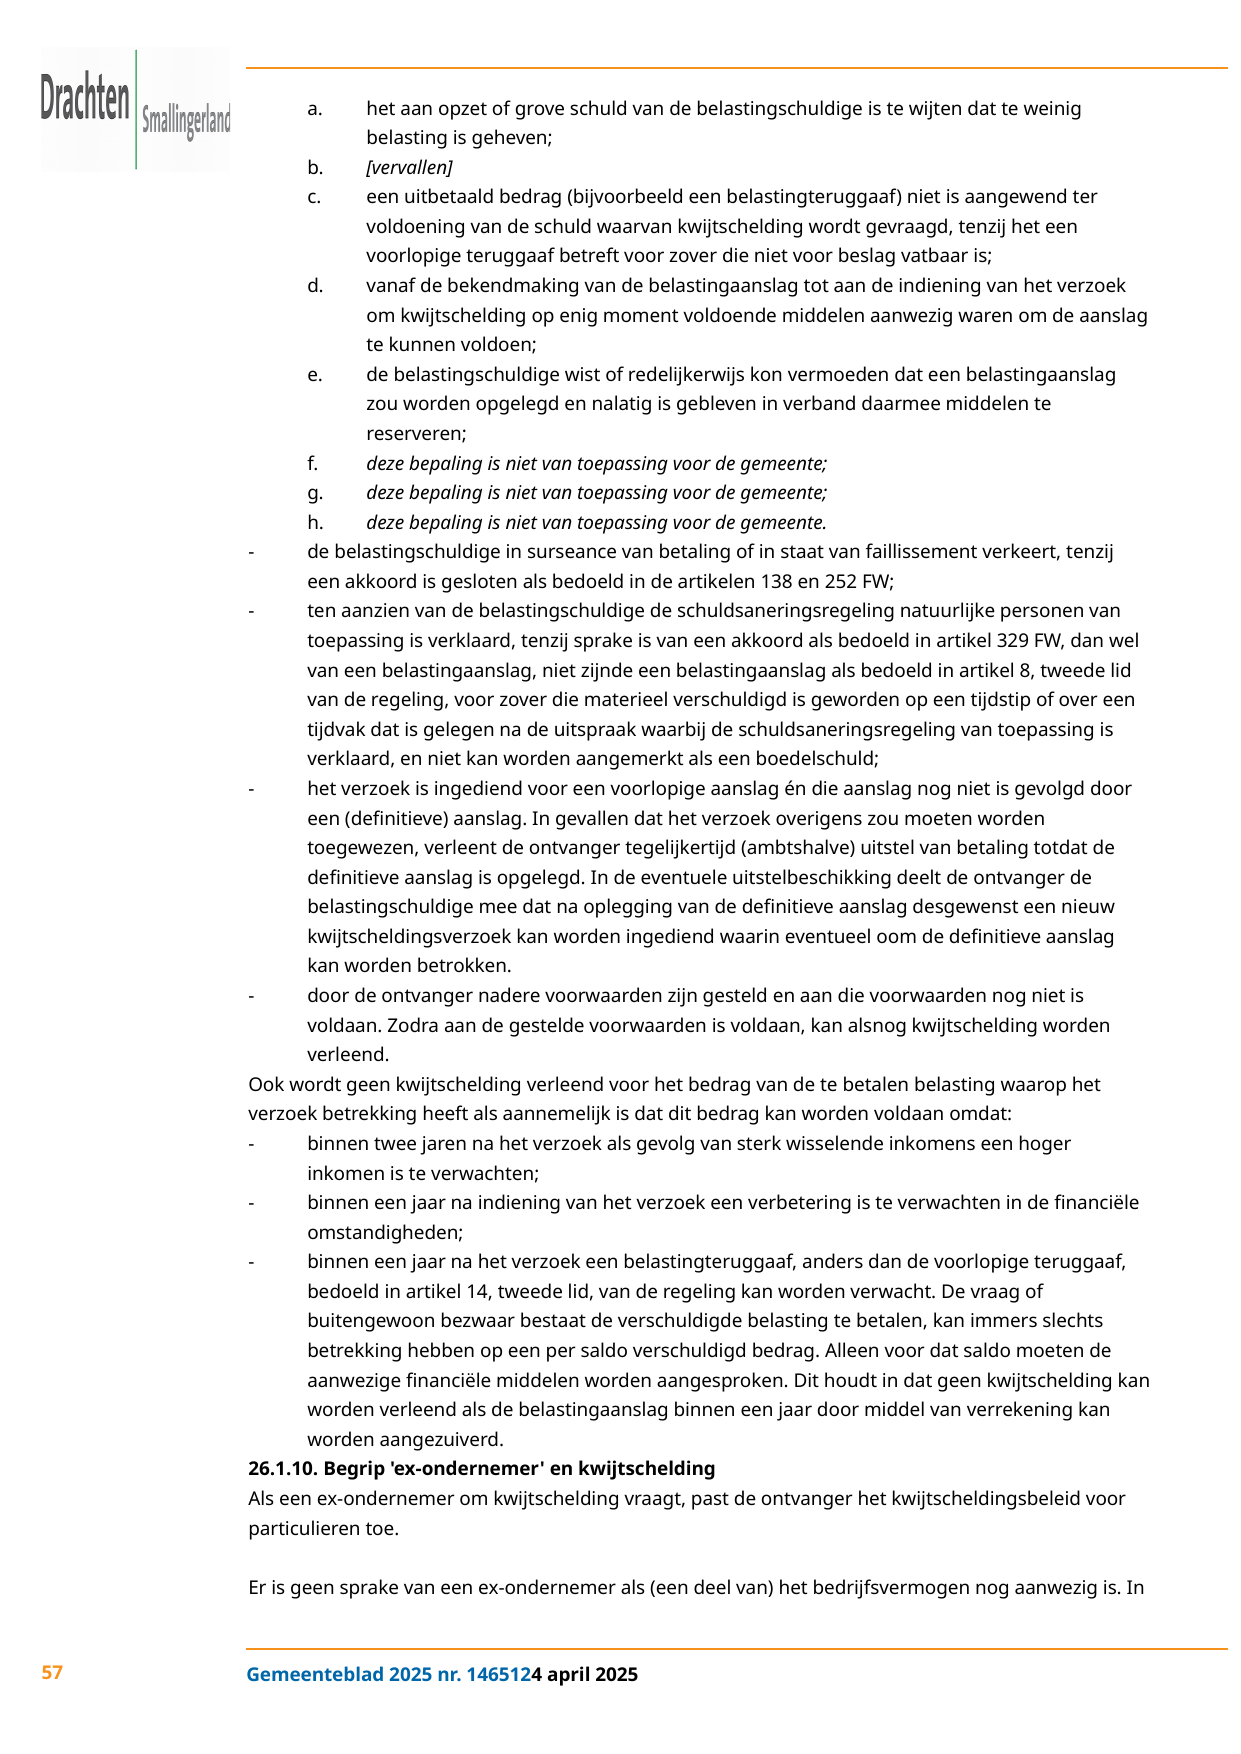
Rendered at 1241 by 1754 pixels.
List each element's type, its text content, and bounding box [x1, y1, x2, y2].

list deze bepaling is niet van toepassing voor de gemeente; [307, 479, 1152, 505]
list het verzoek is ingediend voor een voorlopige aanslag én die aanslag nog niet is gevolgd door een (definitieve) aanslag. In gevallen dat het verzoek overigens zou moeten worden toegewezen, verleent de ontvanger tegelijkertijd (ambtshalve) uitstel van betaling totdat de definitieve aanslag is opgelegd. In de eventuele uitstelbeschikking deelt de ontvanger de belastingschuldige mee dat na oplegging van de definitieve aanslag desgewenst een nieuw kwijtscheldingsverzoek kan worden ingediend waarin eventueel oom de definitieve aanslag kan worden betrokken. [248, 775, 1152, 978]
list het aan opzet of grove schuld van de belastingschuldige is te wijten dat te weinig belasting is geheven; [307, 95, 1152, 150]
list binnen twee jaren na het verzoek als gevolg van sterk wisselende inkomens een hoger inkomen is te verwachten; [248, 1130, 1152, 1186]
list door de ontvanger nadere voorwaarden zijn gesteld en aan die voorwaarden nog niet is voldaan. Zodra aan de gestelde voorwaarden is voldaan, kan alsnog kwijtschelding worden verleend. [248, 982, 1152, 1067]
list deze bepaling is niet van toepassing voor de gemeente. [307, 509, 1152, 535]
list binnen een jaar na het verzoek een belastingteruggaaf, anders dan de voorlopige teruggaaf, bedoeld in artikel 14, tweede lid, van de regeling kan worden verwacht. De vraag of buitengewoon bezwaar bestaat de verschuldigde belasting te betalen, kan immers slechts betrekking hebben op een per saldo verschuldigd bedrag. Alleen voor dat saldo moeten de aanwezige financiële middelen worden aangesproken. Dit houdt in dat geen kwijtschelding kan worden verleend als de belastingaanslag binnen een jaar door middel van verrekening kan worden aangezuiverd. [248, 1248, 1152, 1452]
list een uitbetaald bedrag (bijvoorbeeld een belastingteruggaaf) niet is aangewend ter voldoening van de schuld waarvan kwijtschelding wordt gevraagd, tenzij het een voorlopige teruggaaf betreft voor zover die niet voor beslag vatbaar is; [307, 183, 1152, 268]
text Er is geen sprake van een ex-ondernemer als (een deel van) het bedrijfsvermogen nog aanwezig is. In [248, 1574, 1152, 1600]
list de belastingschuldige wist of redelijkerwijs kon vermoeden dat een belastingaanslag zou worden opgelegd en nalatig is gebleven in verband daarmee middelen te reserveren; [307, 361, 1152, 446]
list binnen een jaar na indiening van het verzoek een verbetering is te verwachten in de financiële omstandigheden; [248, 1189, 1152, 1245]
list ten aanzien van de belastingschuldige de schuldsaneringsregeling natuurlijke personen van toepassing is verklaard, tenzij sprake is van een akkoord als bedoeld in artikel 329 FW, dan wel van een belastingaanslag, niet zijnde een belastingaanslag als bedoeld in artikel 8, tweede lid van de regeling, voor zover die materieel verschuldigd is geworden op een tijdstip of over een tijdvak dat is gelegen na de uitspraak waarbij de schuldsaneringsregeling van toepassing is verklaard, en niet kan worden aangemerkt als een boedelschuld; [248, 598, 1152, 771]
list [vervallen] [307, 154, 1152, 180]
list de belastingschuldige in surseance van betaling of in staat van faillissement verkeert, tenzij een akkoord is gesloten als bedoeld in de artikelen 138 en 252 FW; [248, 538, 1152, 594]
text 26.1.10. Begrip 'ex-ondernemer' en kwijtschelding [248, 1456, 1152, 1481]
text Als een ex-ondernemer om kwijtschelding vraagt, past de ontvanger het kwijtscheldingsbeleid voor particulieren toe. [248, 1485, 1152, 1541]
picture [41, 47, 231, 172]
list deze bepaling is niet van toepassing voor de gemeente; [307, 450, 1152, 476]
text Ook wordt geen kwijtschelding verleend voor het bedrag van de te betalen belasting waarop het verzoek betrekking heeft als aannemelijk is dat dit bedrag kan worden voldaan omdat: [248, 1071, 1152, 1126]
list vanaf de bekendmaking van de belastingaanslag tot aan de indiening van het verzoek om kwijtschelding op enig moment voldoende middelen aanwezig waren om de aanslag te kunnen voldoen; [307, 272, 1152, 357]
